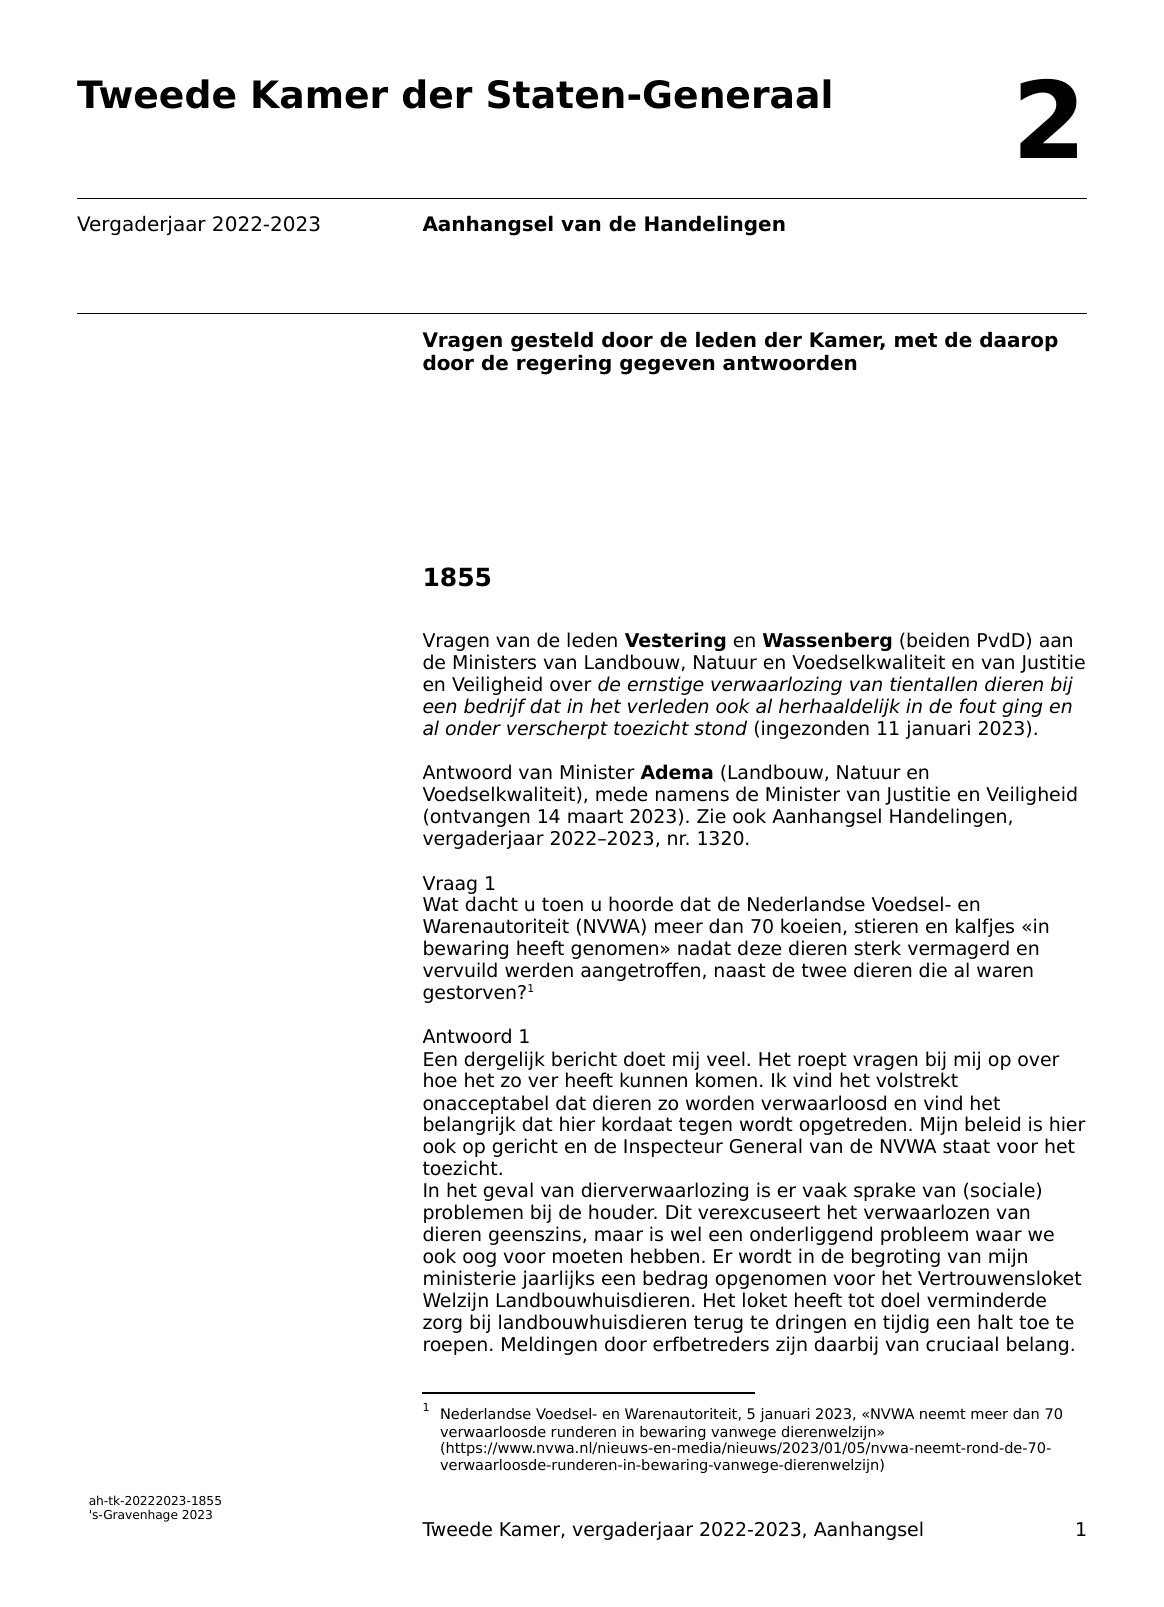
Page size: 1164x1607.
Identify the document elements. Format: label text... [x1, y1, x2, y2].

text 's-Gravenhage 2023 [88, 1508, 323, 1522]
text Vraag 1 [422, 872, 1087, 894]
text Een dergelijk bericht doet mij veel. Het roept vragen bij mij op over hoe het zo ver heeft kunnen komen. Ik vind het volstrekt onacceptabel dat dieren zo worden verwaarloosd en vind het belangrijk dat hier kordaat tegen wordt opgetreden. Mijn beleid is hier ook op gericht en de Inspecteur General van de NVWA staat voor het toezicht. [422, 1048, 1087, 1180]
text Vragen van de leden Vestering en Wassenberg (beiden PvdD) aan de Ministers van Landbouw, Natuur en Voedselkwaliteit en van Justitie en Veiligheid over de ernstige verwaarlozing van tientallen dieren bij een bedrijf dat in het verleden ook al herhaaldelijk in de fout ging en al onder verscherpt toezicht stond (ingezonden 11 januari 2023). [422, 630, 1087, 740]
text Antwoord van Minister Adema (Landbouw, Natuur en Voedselkwaliteit), mede namens de Minister van Justitie en Veiligheid (ontvangen 14 maart 2023). Zie ook Aanhangsel Handelingen, vergaderjaar 2022–2023, nr. 1320. [422, 762, 1087, 850]
table_header 2 [886, 59, 1087, 198]
table_cell Vragen gesteld door de leden der Kamer, met de daarop door de regering gegeven antwoorden [422, 314, 1087, 375]
table_cell [77, 314, 422, 375]
text ah-tk-20222023-1855 [88, 1494, 323, 1508]
table_header Tweede Kamer der Staten-Generaal [77, 59, 886, 198]
text In het geval van dierverwaarlozing is er vaak sprake van (sociale) problemen bij de houder. Dit verexcuseert het verwaarlozen van dieren geenszins, maar is wel een onderliggend probleem waar we ook oog voor moeten hebben. Er wordt in de begroting van mijn ministerie jaarlijks een bedrag opgenomen voor het Vertrouwensloket Welzijn Landbouwhuisdieren. Het loket heeft tot doel verminderde zorg bij landbouwhuisdieren terug te dringen en tijdig een halt toe te roepen. Meldingen door erfbetreders zijn daarbij van cruciaal belang. [422, 1180, 1087, 1356]
table_cell Vergaderjaar 2022-2023 [77, 199, 422, 313]
text Antwoord 1 [422, 1026, 1087, 1048]
table_cell Aanhangsel van de Handelingen [422, 199, 1087, 313]
text Wat dacht u toen u hoorde dat de Nederlandse Voedsel- en Warenautoriteit (NVWA) meer dan 70 koeien, stieren en kalfjes «in bewaring heeft genomen» nadat deze dieren sterk vermagerd en vervuild werden aangetroffen, naast de twee dieren die al waren gestorven? [422, 894, 1087, 1004]
text 1855 [422, 563, 1087, 592]
text Nederlandse Voedsel- en Warenautoriteit, 5 januari 2023, «NVWA neemt meer dan 70 verwaarloosde runderen in bewaring vanwege dierenwelzijn» (https://www.nvwa.nl/nieuws-en-media/nieuws/2023/01/05/nvwa-neemt-rond-de-70-verwaarloosde-runderen-in-bewaring-vanwege-dierenwelzijn) [422, 1402, 1087, 1474]
